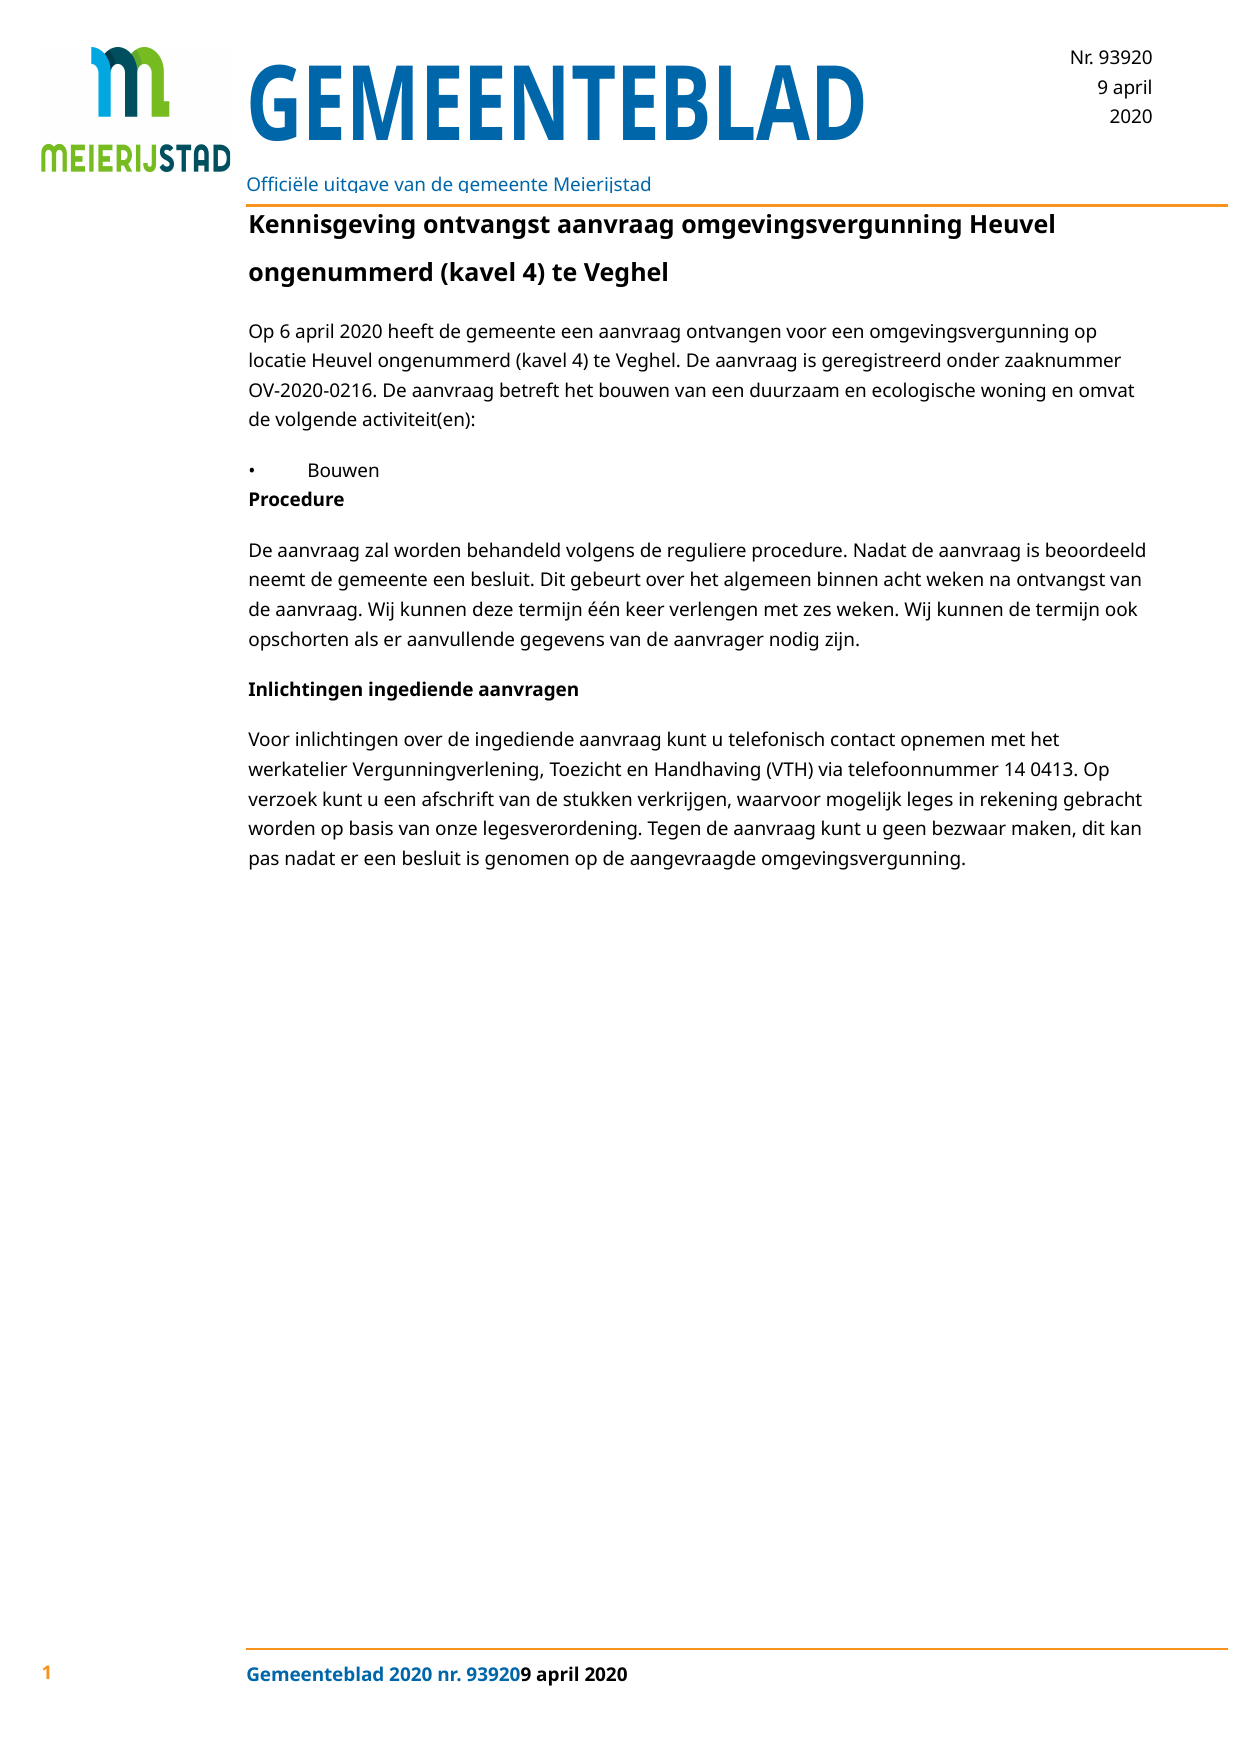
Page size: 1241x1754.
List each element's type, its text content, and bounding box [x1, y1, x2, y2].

picture [41, 47, 231, 172]
list Bouwen [248, 457, 1152, 483]
text Kennisgeving ontvangst aanvraag omgevingsvergunning Heuvel ongenummerd (kavel 4) te Veghel [248, 207, 1152, 288]
text Op 6 april 2020 heeft de gemeente een aanvraag ontvangen voor een omgevingsvergunning op locatie Heuvel ongenummerd (kavel 4) te Veghel. De aanvraag is geregistreerd onder zaaknummer OV-2020-0216. De aanvraag betreft het bouwen van een duurzaam en ecologische woning en omvat de volgende activiteit(en): [248, 318, 1152, 432]
text Inlichtingen ingediende aanvragen [248, 676, 1152, 702]
text Voor inlichtingen over de ingediende aanvraag kunt u telefonisch contact opnemen met het werkatelier Vergunningverlening, Toezicht en Handhaving (VTH) via telefoonnummer 14 0413. Op verzoek kunt u een afschrift van de stukken verkrijgen, waarvoor mogelijk leges in rekening gebracht worden op basis van onze legesverordening. Tegen de aanvraag kunt u geen bezwaar maken, dit kan pas nadat er een besluit is genomen op de aangevraagde omgevingsvergunning. [248, 727, 1152, 871]
text De aanvraag zal worden behandeld volgens de reguliere procedure. Nadat de aanvraag is beoordeeld neemt de gemeente een besluit. Dit gebeurt over het algemeen binnen acht weken na ontvangst van de aanvraag. Wij kunnen deze termijn één keer verlengen met zes weken. Wij kunnen de termijn ook opschorten als er aanvullende gegevens van de aanvrager nodig zijn. [248, 537, 1152, 652]
text Procedure [248, 487, 1152, 512]
